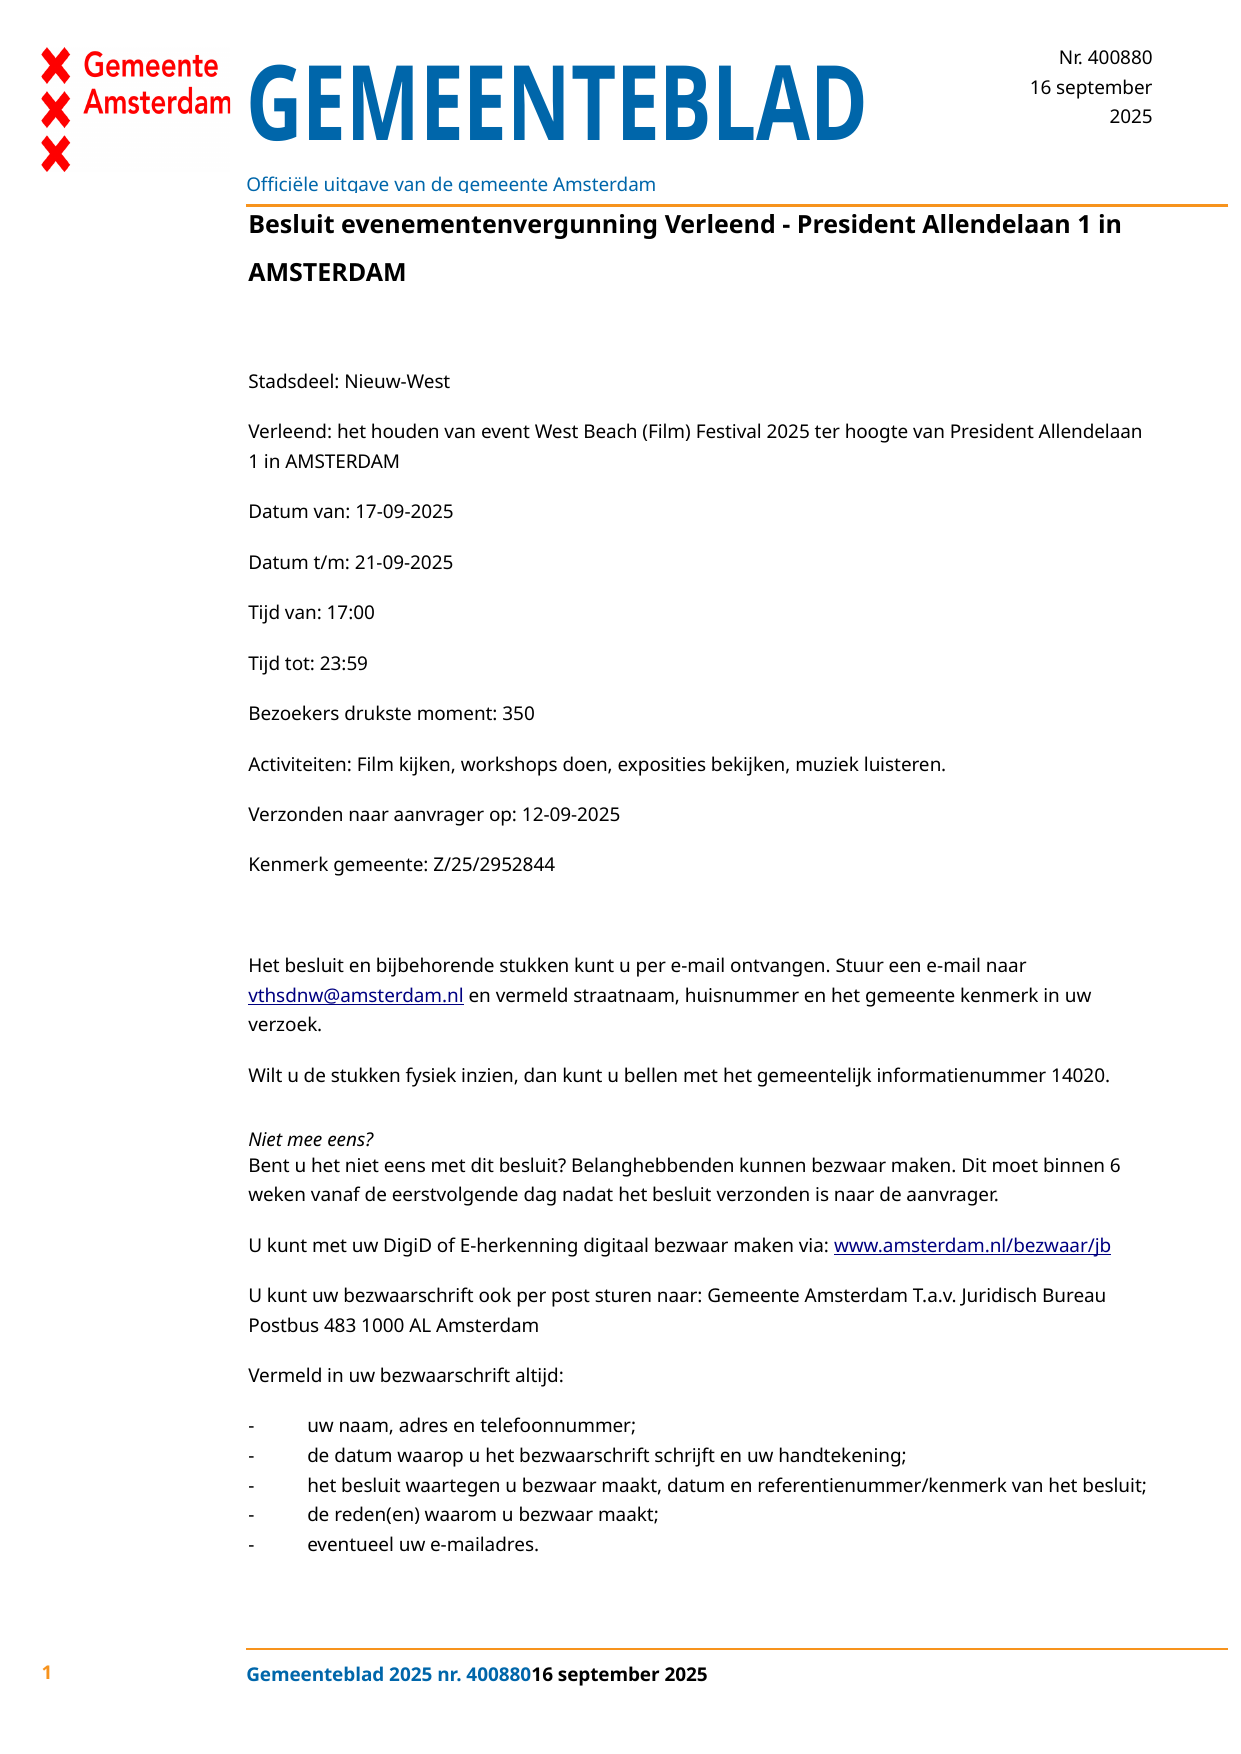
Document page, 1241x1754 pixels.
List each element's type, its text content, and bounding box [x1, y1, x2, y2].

text U kunt met uw DigiD of E-herkenning digitaal bezwaar maken via: www.amsterdam.nl/bezwaar/jb [248, 1232, 1152, 1257]
text Kenmerk gemeente: Z/25/2952844 [248, 852, 1152, 877]
list de reden(en) waarom u bezwaar maakt; [248, 1501, 1152, 1527]
text U kunt uw bezwaarschrift ook per post sturen naar: Gemeente Amsterdam T.a.v. Juridisch Bureau Postbus 483 1000 AL Amsterdam [248, 1282, 1152, 1337]
text Vermeld in uw bezwaarschrift altijd: [248, 1362, 1152, 1388]
text Stadsdeel: Nieuw-West [248, 368, 1152, 394]
list uw naam, adres en telefoonnummer; [248, 1413, 1152, 1438]
text Het besluit en bijbehorende stukken kunt u per e-mail ontvangen. Stuur een e-mail naar vthsdnw@amsterdam.nl en vermeld straatnaam, huisnummer en het gemeente kenmerk in uw verzoek. [248, 952, 1152, 1037]
text Datum van: 17-09-2025 [248, 499, 1152, 524]
text Datum t/m: 21-09-2025 [248, 549, 1152, 575]
text Bezoekers drukste moment: 350 [248, 700, 1152, 726]
text Activiteiten: Film kijken, workshops doen, exposities bekijken, muziek luisteren. [248, 751, 1152, 777]
text Niet mee eens? [248, 1126, 1152, 1152]
text Verzonden naar aanvrager op: 12-09-2025 [248, 801, 1152, 827]
list het besluit waartegen u bezwaar maakt, datum en referentienummer/kenmerk van het besluit; [248, 1472, 1152, 1497]
list eventueel uw e-mailadres. [248, 1531, 1152, 1557]
text Besluit evenementenvergunning Verleend - President Allendelaan 1 in AMSTERDAM [248, 207, 1152, 288]
text Bent u het niet eens met dit besluit? Belanghebbenden kunnen bezwaar maken. Dit moet binnen 6 weken vanaf de eerstvolgende dag nadat het besluit verzonden is naar de aanvrager. [248, 1152, 1152, 1207]
text Tijd van: 17:00 [248, 599, 1152, 625]
list de datum waarop u het bezwaarschrift schrijft en uw handtekening; [248, 1442, 1152, 1468]
picture [41, 47, 231, 172]
text Verleend: het houden van event West Beach (Film) Festival 2025 ter hoogte van President Allendelaan 1 in AMSTERDAM [248, 419, 1152, 474]
text Tijd tot: 23:59 [248, 650, 1152, 676]
text Wilt u de stukken fysiek inzien, dan kunt u bellen met het gemeentelijk informatienummer 14020. [248, 1062, 1152, 1088]
